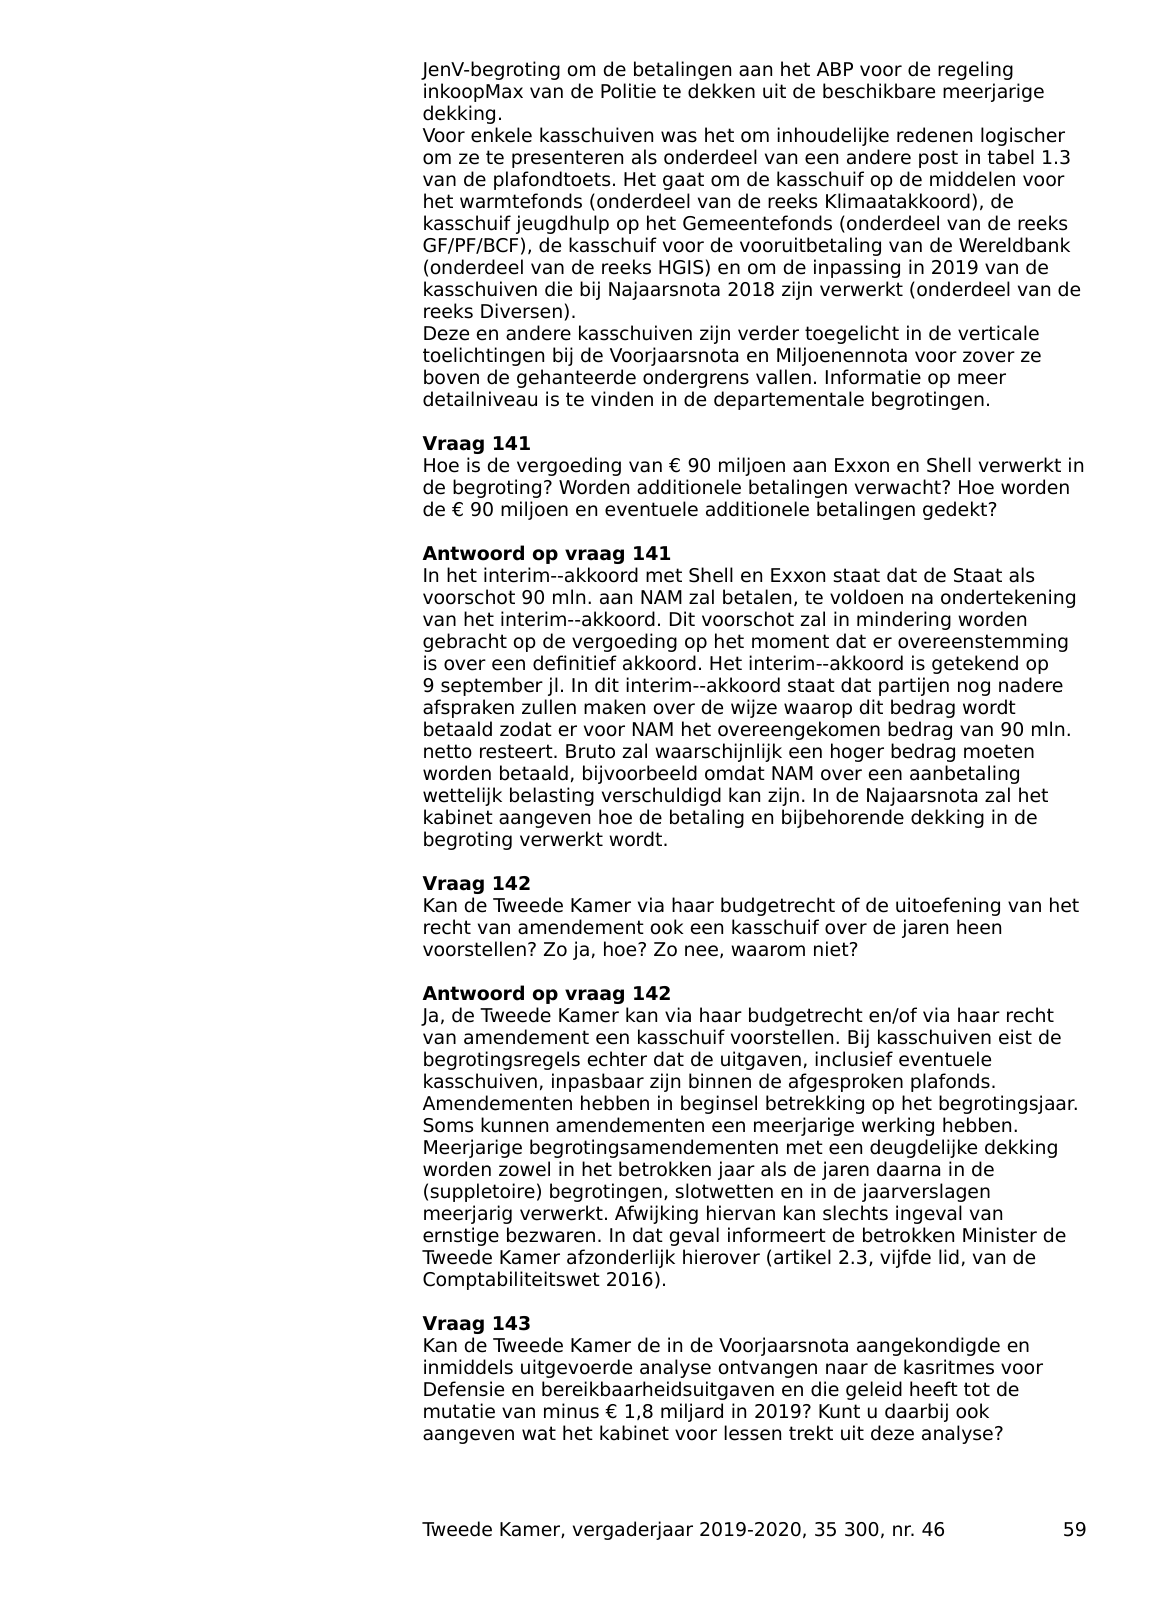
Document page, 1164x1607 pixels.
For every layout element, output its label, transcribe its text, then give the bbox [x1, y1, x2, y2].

text Ja, de Tweede Kamer kan via haar budgetrecht en/of via haar recht van amendement een kasschuif voorstellen. Bij kasschuiven eist de begrotingsregels echter dat de uitgaven, inclusief eventuele kasschuiven, inpasbaar zijn binnen de afgesproken plafonds. [422, 1005, 1087, 1093]
text Vraag 142 [422, 873, 1087, 895]
text JenV-begroting om de betalingen aan het ABP voor de regeling inkoopMax van de Politie te dekken uit de beschikbare meerjarige dekking. [422, 59, 1087, 125]
text Kan de Tweede Kamer de in de Voorjaarsnota aangekondigde en inmiddels uitgevoerde analyse ontvangen naar de kasritmes voor Defensie en bereikbaarheidsuitgaven en die geleid heeft tot de mutatie van minus € 1,8 miljard in 2019? Kunt u daarbij ook aangeven wat het kabinet voor lessen trekt uit deze analyse? [422, 1335, 1087, 1445]
text Deze en andere kasschuiven zijn verder toegelicht in de verticale toelichtingen bij de Voorjaarsnota en Miljoenennota voor zover ze boven de gehanteerde ondergrens vallen. Informatie op meer detailniveau is te vinden in de departementale begrotingen. [422, 323, 1087, 411]
text Amendementen hebben in beginsel betrekking op het begrotingsjaar. Soms kunnen amendementen een meerjarige werking hebben. Meerjarige begrotingsamendementen met een deugdelijke dekking worden zowel in het betrokken jaar als de jaren daarna in de (suppletoire) begrotingen, slotwetten en in de jaarverslagen meerjarig verwerkt. Afwijking hiervan kan slechts ingeval van ernstige bezwaren. In dat geval informeert de betrokken Minister de Tweede Kamer afzonderlijk hierover (artikel 2.3, vijfde lid, van de Comptabiliteitswet 2016). [422, 1093, 1087, 1291]
text Hoe is de vergoeding van € 90 miljoen aan Exxon en Shell verwerkt in de begroting? Worden additionele betalingen verwacht? Hoe worden de € 90 miljoen en eventuele additionele betalingen gedekt? [422, 455, 1087, 521]
text In het interim--akkoord met Shell en Exxon staat dat de Staat als voorschot 90 mln. aan NAM zal betalen, te voldoen na ondertekening van het interim--akkoord. Dit voorschot zal in mindering worden gebracht op de vergoeding op het moment dat er overeenstemming is over een definitief akkoord. Het interim--akkoord is getekend op 9 september jl. In dit interim--akkoord staat dat partijen nog nadere afspraken zullen maken over de wijze waarop dit bedrag wordt betaald zodat er voor NAM het overeengekomen bedrag van 90 mln. netto resteert. Bruto zal waarschijnlijk een hoger bedrag moeten worden betaald, bijvoorbeeld omdat NAM over een aanbetaling wettelijk belasting verschuldigd kan zijn. In de Najaarsnota zal het kabinet aangeven hoe de betaling en bijbehorende dekking in de begroting verwerkt wordt. [422, 565, 1087, 851]
text Antwoord op vraag 141 [422, 543, 1087, 565]
text Vraag 143 [422, 1313, 1087, 1335]
text Kan de Tweede Kamer via haar budgetrecht of de uitoefening van het recht van amendement ook een kasschuif over de jaren heen voorstellen? Zo ja, hoe? Zo nee, waarom niet? [422, 895, 1087, 961]
text Antwoord op vraag 142 [422, 983, 1087, 1005]
text Vraag 141 [422, 433, 1087, 455]
text Voor enkele kasschuiven was het om inhoudelijke redenen logischer om ze te presenteren als onderdeel van een andere post in tabel 1.3 van de plafondtoets. Het gaat om de kasschuif op de middelen voor het warmtefonds (onderdeel van de reeks Klimaatakkoord), de kasschuif jeugdhulp op het Gemeentefonds (onderdeel van de reeks GF/PF/BCF), de kasschuif voor de vooruitbetaling van de Wereldbank (onderdeel van de reeks HGIS) en om de inpassing in 2019 van de kasschuiven die bij Najaarsnota 2018 zijn verwerkt (onderdeel van de reeks Diversen). [422, 125, 1087, 323]
